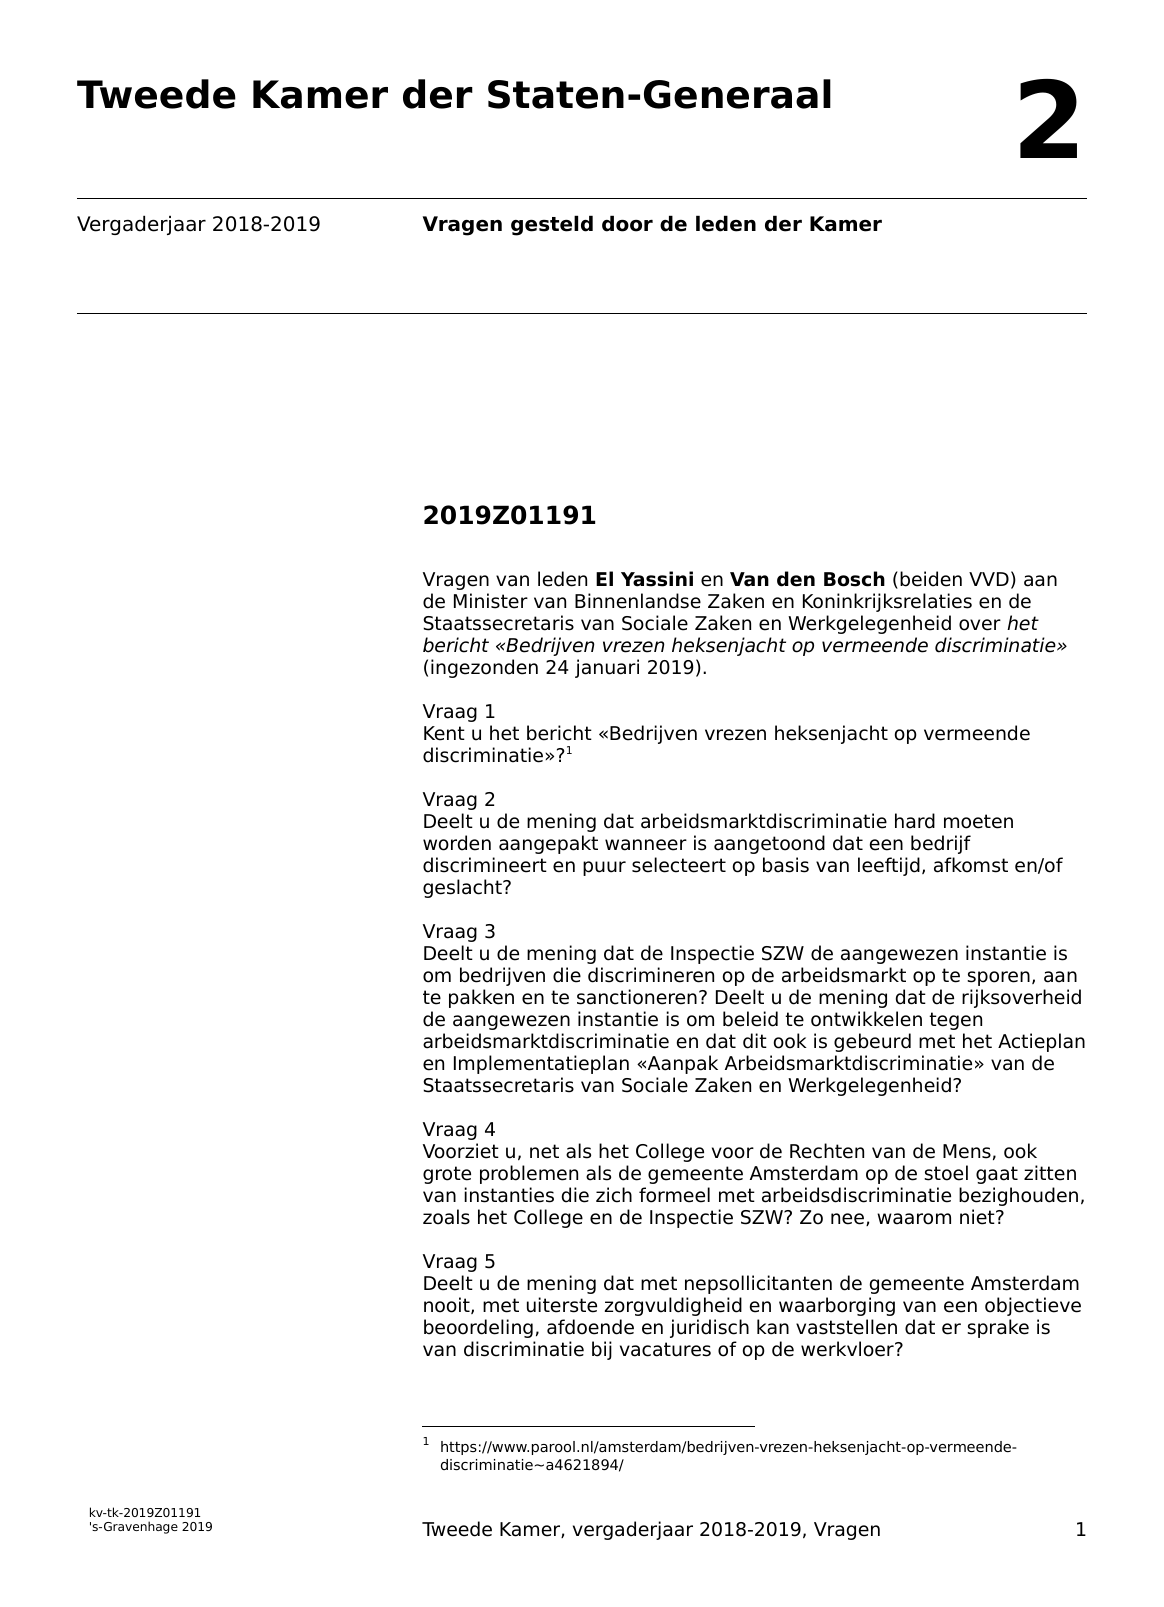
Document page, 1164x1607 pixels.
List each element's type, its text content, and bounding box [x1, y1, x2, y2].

text Voorziet u, net als het College voor de Rechten van de Mens, ook grote problemen als de gemeente Amsterdam op de stoel gaat zitten van instanties die zich formeel met arbeidsdiscriminatie bezighouden, zoals het College en de Inspectie SZW? Zo nee, waarom niet? [422, 1141, 1087, 1229]
text Vraag 2 [422, 789, 1087, 811]
text Kent u het bericht «Bedrijven vrezen heksenjacht op vermeende discriminatie»? [422, 723, 1087, 767]
text Vraag 3 [422, 921, 1087, 943]
text Vraag 4 [422, 1119, 1087, 1141]
text Deelt u de mening dat arbeidsmarktdiscriminatie hard moeten worden aangepakt wanneer is aangetoond dat een bedrijf discrimineert en puur selecteert op basis van leeftijd, afkomst en/of geslacht? [422, 811, 1087, 899]
text kv-tk-2019Z01191 [88, 1506, 323, 1520]
text 2019Z01191 [422, 501, 1087, 531]
text Vragen van leden El Yassini en Van den Bosch (beiden VVD) aan de Minister van Binnenlandse Zaken en Koninkrijksrelaties en de Staatssecretaris van Sociale Zaken en Werkgelegenheid over het bericht «Bedrijven vrezen heksenjacht op vermeende discriminatie» (ingezonden 24 januari 2019). [422, 569, 1087, 679]
table_cell Vragen gesteld door de leden der Kamer [422, 199, 1087, 313]
text 's-Gravenhage 2019 [88, 1520, 323, 1534]
table_header Tweede Kamer der Staten-Generaal [77, 59, 886, 198]
text https://www.parool.nl/amsterdam/bedrijven-vrezen-heksenjacht-op-vermeende-discriminatie~a4621894/ [422, 1435, 1087, 1474]
text Deelt u de mening dat de Inspectie SZW de aangewezen instantie is om bedrijven die discrimineren op de arbeidsmarkt op te sporen, aan te pakken en te sanctioneren? Deelt u de mening dat de rijksoverheid de aangewezen instantie is om beleid te ontwikkelen tegen arbeidsmarktdiscriminatie en dat dit ook is gebeurd met het Actieplan en Implementatieplan «Aanpak Arbeidsmarktdiscriminatie» van de Staatssecretaris van Sociale Zaken en Werkgelegenheid? [422, 943, 1087, 1097]
text Vraag 5 [422, 1251, 1087, 1273]
table_header 2 [886, 59, 1087, 198]
text Deelt u de mening dat met nepsollicitanten de gemeente Amsterdam nooit, met uiterste zorgvuldigheid en waarborging van een objectieve beoordeling, afdoende en juridisch kan vaststellen dat er sprake is van discriminatie bij vacatures of op de werkvloer? [422, 1273, 1087, 1361]
table_cell Vergaderjaar 2018-2019 [77, 199, 422, 313]
text Vraag 1 [422, 701, 1087, 723]
